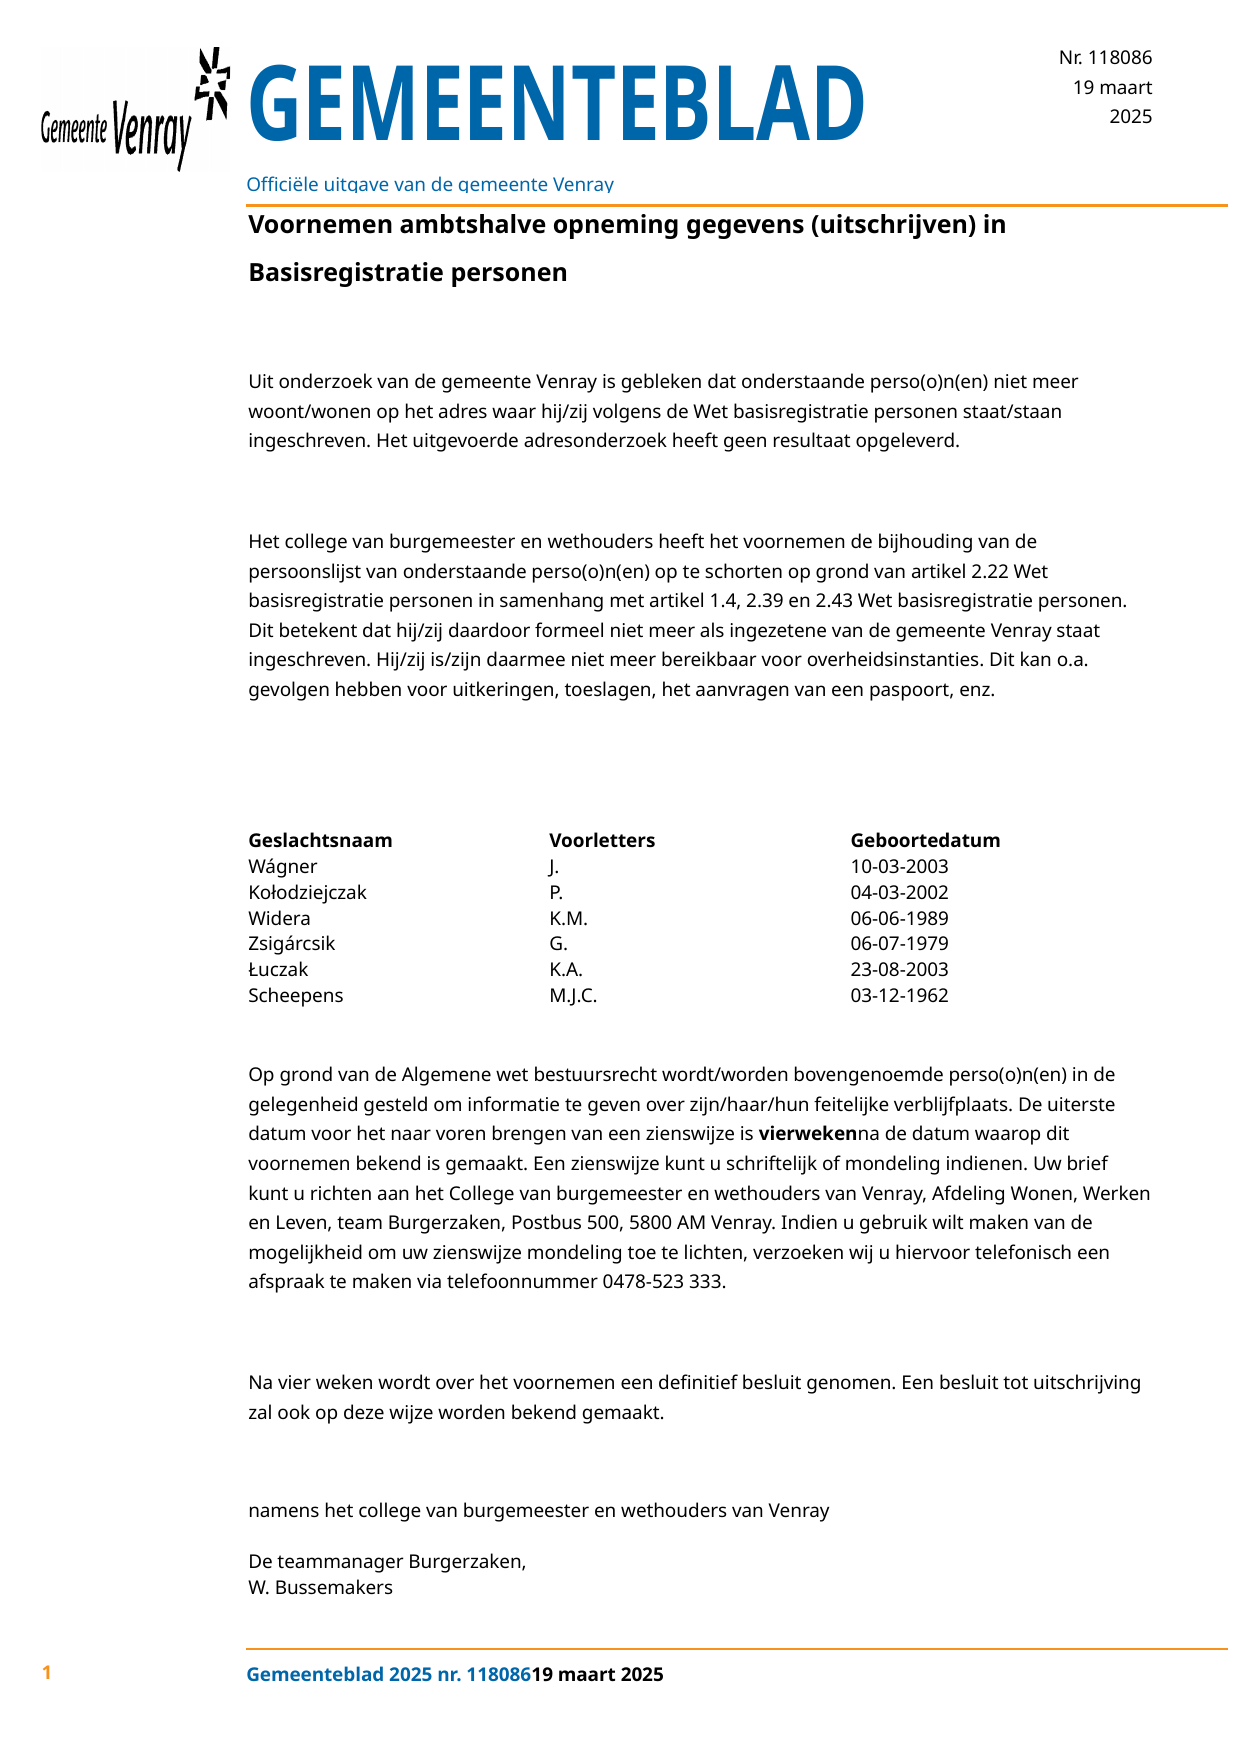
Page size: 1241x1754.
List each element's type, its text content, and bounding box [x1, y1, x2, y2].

table_cell Widera [248, 905, 549, 931]
table_cell K.M. [549, 905, 850, 931]
table_header Voorletters [549, 828, 850, 853]
table_cell K.A. [549, 956, 850, 982]
table_cell 04-03-2002 [850, 879, 1152, 905]
table_header Geboortedatum [850, 828, 1152, 853]
text Uit onderzoek van de gemeente Venray is gebleken dat onderstaande perso(o)n(en) niet meer woont/wonen op het adres waar hij/zij volgens de Wet basisregistratie personen staat/staan ingeschreven. Het uitgevoerde adresonderzoek heeft geen resultaat opgeleverd. [248, 368, 1152, 453]
table_cell J. [549, 853, 850, 879]
table_cell 03-12-1962 [850, 982, 1152, 1008]
table_cell 06-07-1979 [850, 931, 1152, 956]
table_cell P. [549, 879, 850, 905]
table_cell Wágner [248, 853, 549, 879]
table_header Geslachtsnaam [248, 828, 549, 853]
text Voornemen ambtshalve opneming gegevens (uitschrijven) in Basisregistratie personen [248, 207, 1152, 288]
text Na vier weken wordt over het voornemen een definitief besluit genomen. Een besluit tot uitschrijving zal ook op deze wijze worden bekend gemaakt. [248, 1369, 1152, 1424]
table_cell M.J.C. [549, 982, 850, 1008]
text namens het college van burgemeester en wethouders van Venray [248, 1497, 1152, 1523]
table_cell Łuczak [248, 956, 549, 982]
text Het college van burgemeester en wethouders heeft het voornemen de bijhouding van de persoonslijst van onderstaande perso(o)n(en) op te schorten op grond van artikel 2.22 Wet basisregistratie personen in samenhang met artikel 1.4, 2.39 en 2.43 Wet basisregistratie personen. Dit betekent dat hij/zij daardoor formeel niet meer als ingezetene van de gemeente Venray staat ingeschreven. Hij/zij is/zijn daarmee niet meer bereikbaar voor overheidsinstanties. Dit kan o.a. gevolgen hebben voor uitkeringen, toeslagen, het aanvragen van een paspoort, enz. [248, 528, 1152, 702]
text De teammanager Burgerzaken, [248, 1548, 1152, 1574]
text W. Bussemakers [248, 1574, 1152, 1600]
picture [41, 47, 231, 172]
table_cell 23-08-2003 [850, 956, 1152, 982]
table_cell G. [549, 931, 850, 956]
table_cell 10-03-2003 [850, 853, 1152, 879]
table_cell Kołodziejczak [248, 879, 549, 905]
text Op grond van de Algemene wet bestuursrecht wordt/worden bovengenoemde perso(o)n(en) in de gelegenheid gesteld om informatie te geven over zijn/haar/hun feitelijke verblijfplaats. De uiterste datum voor het naar voren brengen van een zienswijze is vierwekenna de datum waarop dit voornemen bekend is gemaakt. Een zienswijze kunt u schriftelijk of mondeling indienen. Uw brief kunt u richten aan het College van burgemeester en wethouders van Venray, Afdeling Wonen, Werken en Leven, team Burgerzaken, Postbus 500, 5800 AM Venray. Indien u gebruik wilt maken van de mogelijkheid om uw zienswijze mondeling toe te lichten, verzoeken wij u hiervoor telefonisch een afspraak te maken via telefoonnummer 0478-523 333. [248, 1061, 1152, 1294]
table_cell Zsigárcsik [248, 931, 549, 956]
table_cell Scheepens [248, 982, 549, 1008]
table_cell 06-06-1989 [850, 905, 1152, 931]
